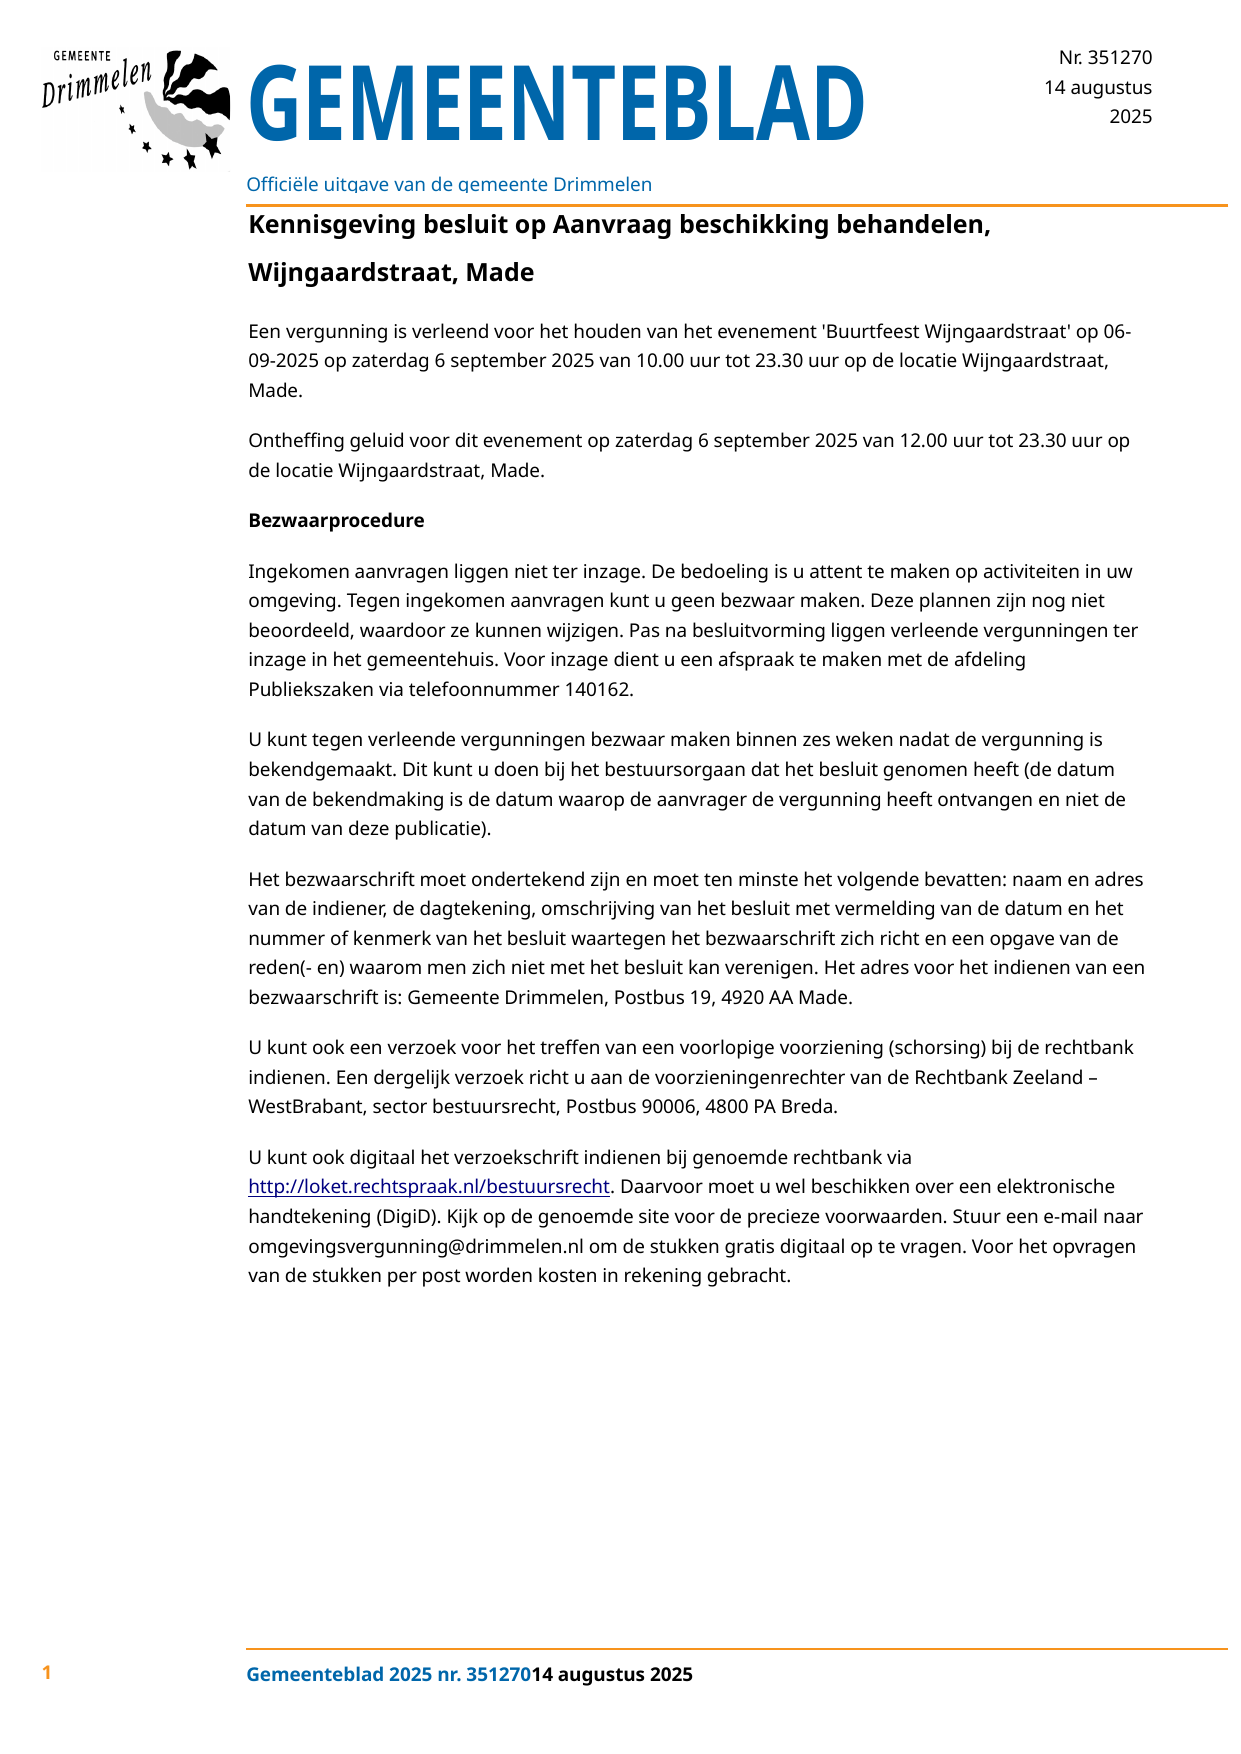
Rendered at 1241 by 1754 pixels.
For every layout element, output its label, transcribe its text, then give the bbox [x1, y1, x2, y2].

text Een vergunning is verleend voor het houden van het evenement 'Buurtfeest Wijngaardstraat' op 06-09-2025 op zaterdag 6 september 2025 van 10.00 uur tot 23.30 uur op de locatie Wijngaardstraat, Made. [248, 318, 1152, 403]
text Ingekomen aanvragen liggen niet ter inzage. De bedoeling is u attent te maken op activiteiten in uw omgeving. Tegen ingekomen aanvragen kunt u geen bezwaar maken. Deze plannen zijn nog niet beoordeeld, waardoor ze kunnen wijzigen. Pas na besluitvorming liggen verleende vergunningen ter inzage in het gemeentehuis. Voor inzage dient u een afspraak te maken met de afdeling Publiekszaken via telefoonnummer 140162. [248, 558, 1152, 702]
text Bezwaarprocedure [248, 507, 1152, 533]
text U kunt ook digitaal het verzoekschrift indienen bij genoemde rechtbank via http://loket.rechtspraak.nl/bestuursrecht. Daarvoor moet u wel beschikken over een elektronische handtekening (DigiD). Kijk op de genoemde site voor de precieze voorwaarden. Stuur een e-mail naar omgevingsvergunning@drimmelen.nl om de stukken gratis digitaal op te vragen. Voor het opvragen van de stukken per post worden kosten in rekening gebracht. [248, 1144, 1152, 1288]
text Het bezwaarschrift moet ondertekend zijn en moet ten minste het volgende bevatten: naam en adres van de indiener, de dagtekening, omschrijving van het besluit met vermelding van de datum en het nummer of kenmerk van het besluit waartegen het bezwaarschrift zich richt en een opgave van de reden(- en) waarom men zich niet met het besluit kan verenigen. Het adres voor het indienen van een bezwaarschrift is: Gemeente Drimmelen, Postbus 19, 4920 AA Made. [248, 866, 1152, 1010]
text U kunt tegen verleende vergunningen bezwaar maken binnen zes weken nadat de vergunning is bekendgemaakt. Dit kunt u doen bij het bestuursorgaan dat het besluit genomen heeft (de datum van de bekendmaking is de datum waarop de aanvrager de vergunning heeft ontvangen en niet de datum van deze publicatie). [248, 727, 1152, 841]
picture [41, 47, 231, 172]
text Kennisgeving besluit op Aanvraag beschikking behandelen, Wijngaardstraat, Made [248, 207, 1152, 288]
text Ontheffing geluid voor dit evenement op zaterdag 6 september 2025 van 12.00 uur tot 23.30 uur op de locatie Wijngaardstraat, Made. [248, 427, 1152, 483]
text U kunt ook een verzoek voor het treffen van een voorlopige voorziening (schorsing) bij de rechtbank indienen. Een dergelijk verzoek richt u aan de voorzieningenrechter van de Rechtbank Zeeland – WestBrabant, sector bestuursrecht, Postbus 90006, 4800 PA Breda. [248, 1034, 1152, 1119]
